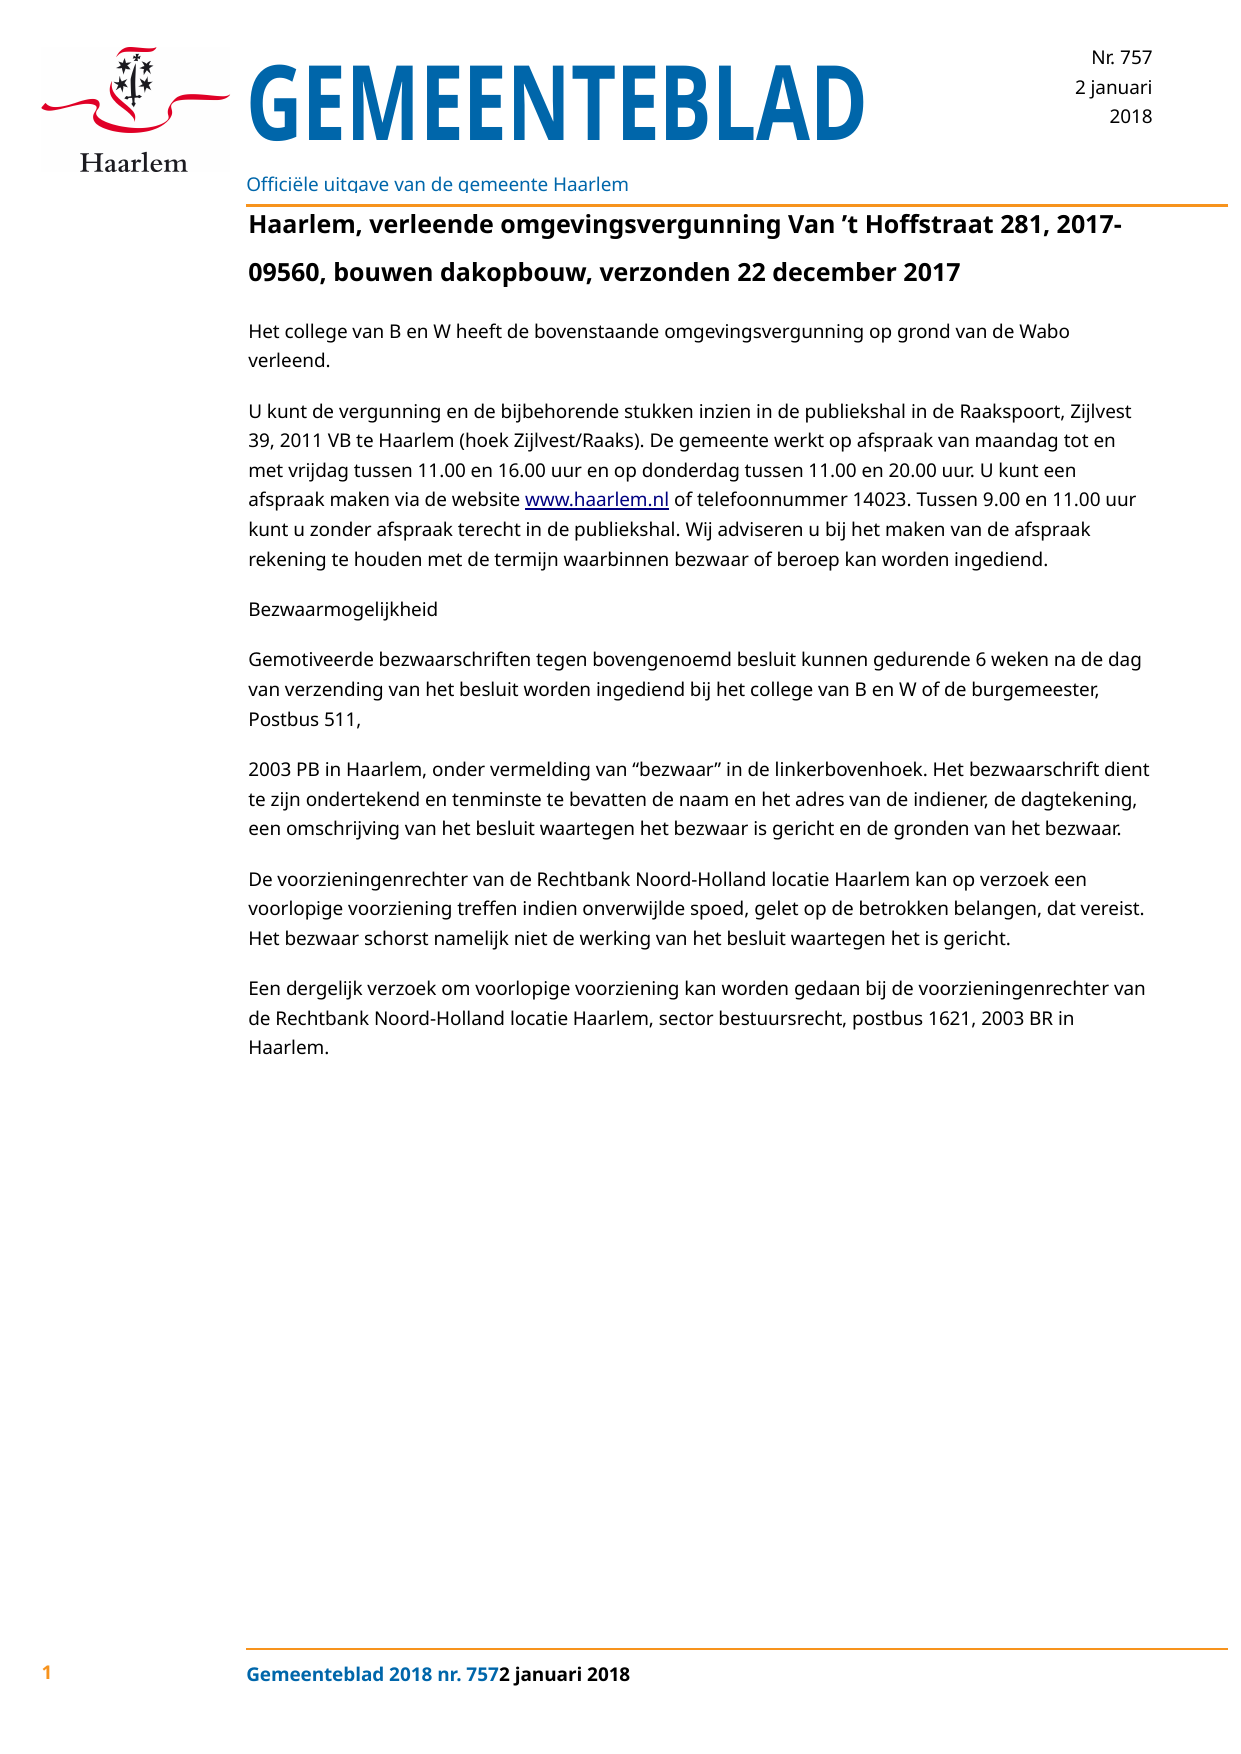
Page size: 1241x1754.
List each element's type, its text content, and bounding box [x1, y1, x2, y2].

picture [41, 47, 231, 172]
text Een dergelijk verzoek om voorlopige voorziening kan worden gedaan bij de voorzieningenrechter van de Rechtbank Noord-Holland locatie Haarlem, sector bestuursrecht, postbus 1621, 2003 BR in Haarlem. [248, 975, 1152, 1060]
text U kunt de vergunning en de bijbehorende stukken inzien in de publiekshal in de Raakspoort, Zijlvest 39, 2011 VB te Haarlem (hoek Zijlvest/Raaks). De gemeente werkt op afspraak van maandag tot en met vrijdag tussen 11.00 en 16.00 uur en op donderdag tussen 11.00 en 20.00 uur. U kunt een afspraak maken via de website www.haarlem.nl of telefoonnummer 14023. Tussen 9.00 en 11.00 uur kunt u zonder afspraak terecht in de publiekshal. Wij adviseren u bij het maken van de afspraak rekening te houden met de termijn waarbinnen bezwaar of beroep kan worden ingediend. [248, 398, 1152, 572]
text Haarlem, verleende omgevingsvergunning Van ’t Hoffstraat 281, 2017-09560, bouwen dakopbouw, verzonden 22 december 2017 [248, 207, 1152, 288]
text Gemotiveerde bezwaarschriften tegen bovengenoemd besluit kunnen gedurende 6 weken na de dag van verzending van het besluit worden ingediend bij het college van B en W of de burgemeester, Postbus 511, [248, 647, 1152, 732]
text Het college van B en W heeft de bovenstaande omgevingsvergunning op grond van de Wabo verleend. [248, 318, 1152, 373]
text 2003 PB in Haarlem, onder vermelding van “bezwaar” in de linkerbovenhoek. Het bezwaarschrift dient te zijn ondertekend en tenminste te bevatten de naam en het adres van de indiener, de dagtekening, een omschrijving van het besluit waartegen het bezwaar is gericht en de gronden van het bezwaar. [248, 756, 1152, 841]
text Bezwaarmogelijkheid [248, 596, 1152, 622]
text De voorzieningenrechter van de Rechtbank Noord-Holland locatie Haarlem kan op verzoek een voorlopige voorziening treffen indien onverwijlde spoed, gelet op de betrokken belangen, dat vereist. Het bezwaar schorst namelijk niet de werking van het besluit waartegen het is gericht. [248, 866, 1152, 951]
